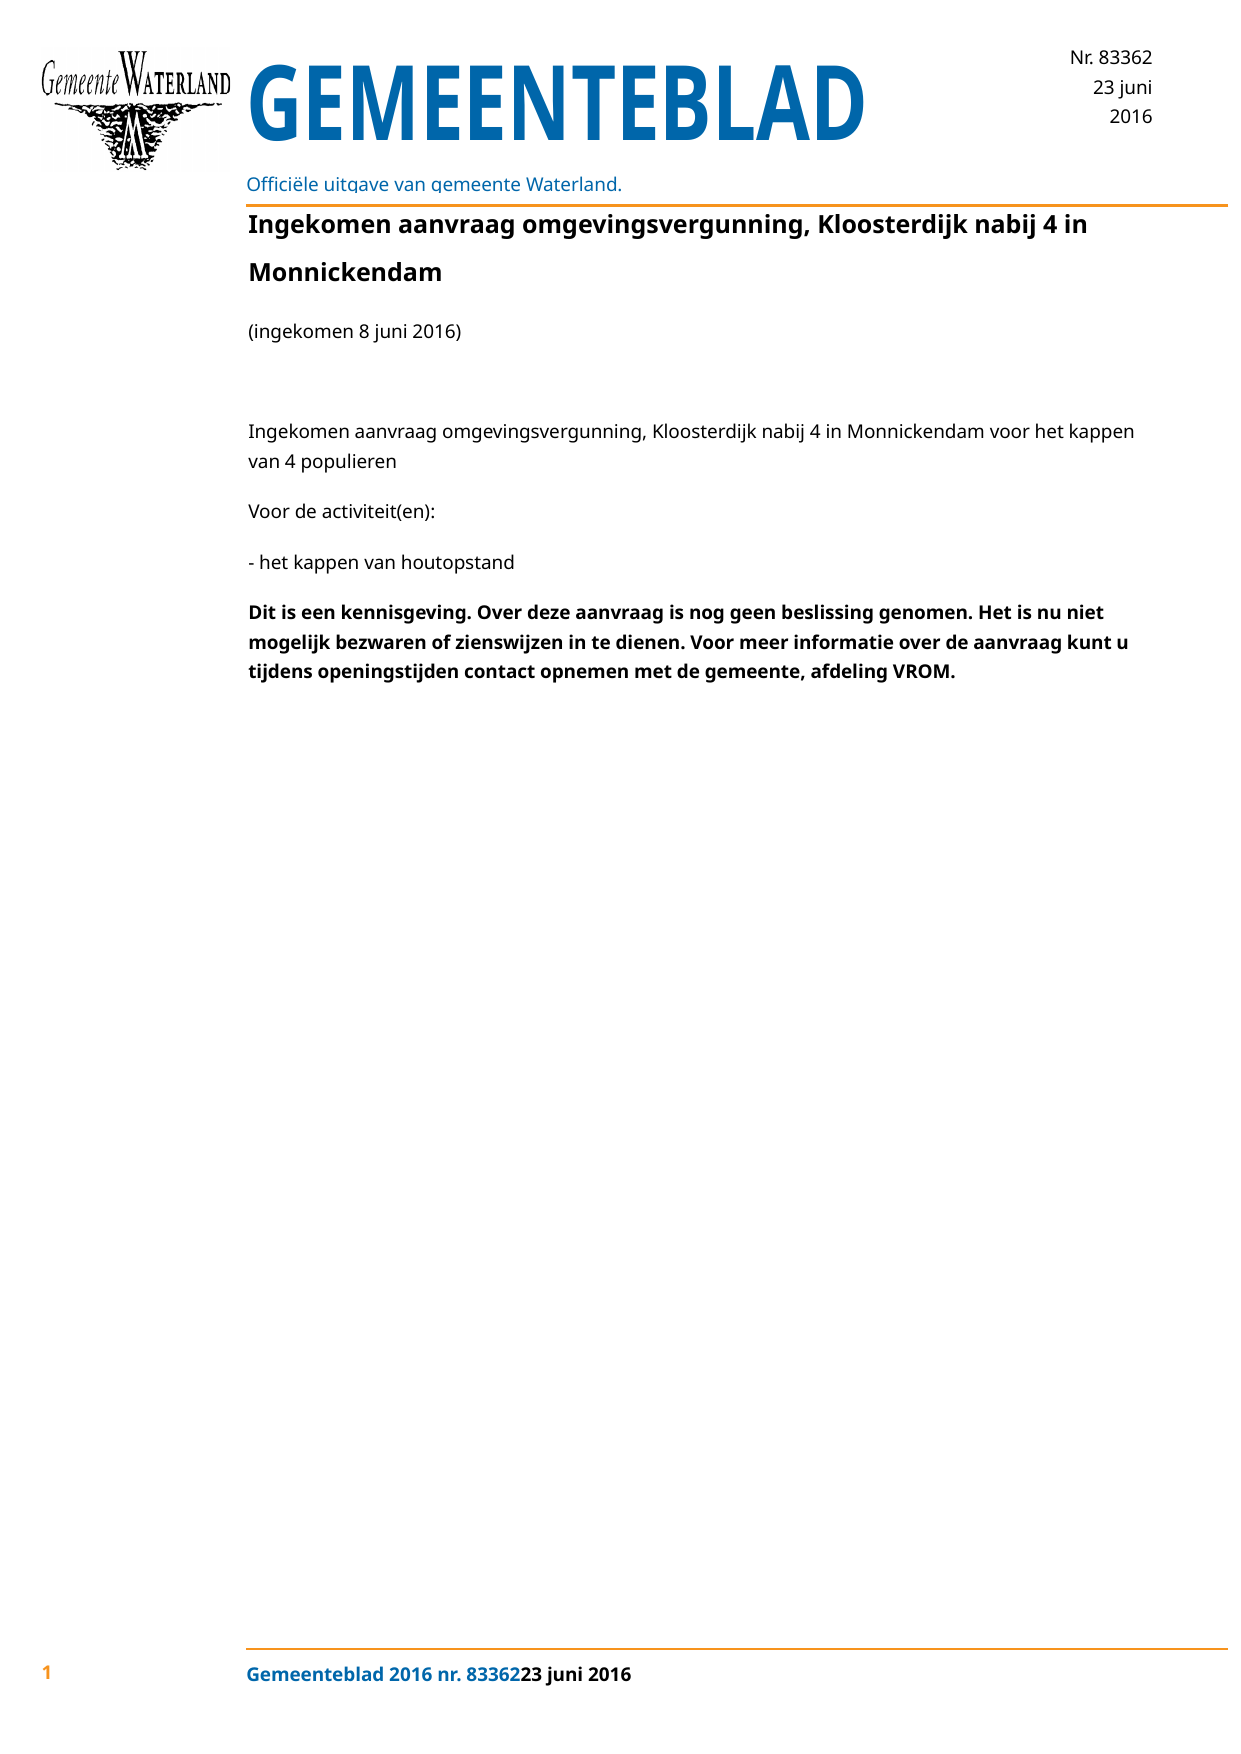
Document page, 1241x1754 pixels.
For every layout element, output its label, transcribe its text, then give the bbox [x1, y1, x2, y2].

text Dit is een kennisgeving. Over deze aanvraag is nog geen beslissing genomen. Het is nu niet mogelijk bezwaren of zienswijzen in te dienen. Voor meer informatie over de aanvraag kunt u tijdens openingstijden contact opnemen met de gemeente, afdeling VROM. [248, 599, 1152, 684]
picture [41, 47, 231, 172]
text - het kappen van houtopstand [248, 549, 1152, 575]
text Voor de activiteit(en): [248, 499, 1152, 524]
text (ingekomen 8 juni 2016) [248, 318, 1152, 344]
text Ingekomen aanvraag omgevingsvergunning, Kloosterdijk nabij 4 in Monnickendam voor het kappen van 4 populieren [248, 419, 1152, 474]
text Ingekomen aanvraag omgevingsvergunning, Kloosterdijk nabij 4 in Monnickendam [248, 207, 1152, 288]
